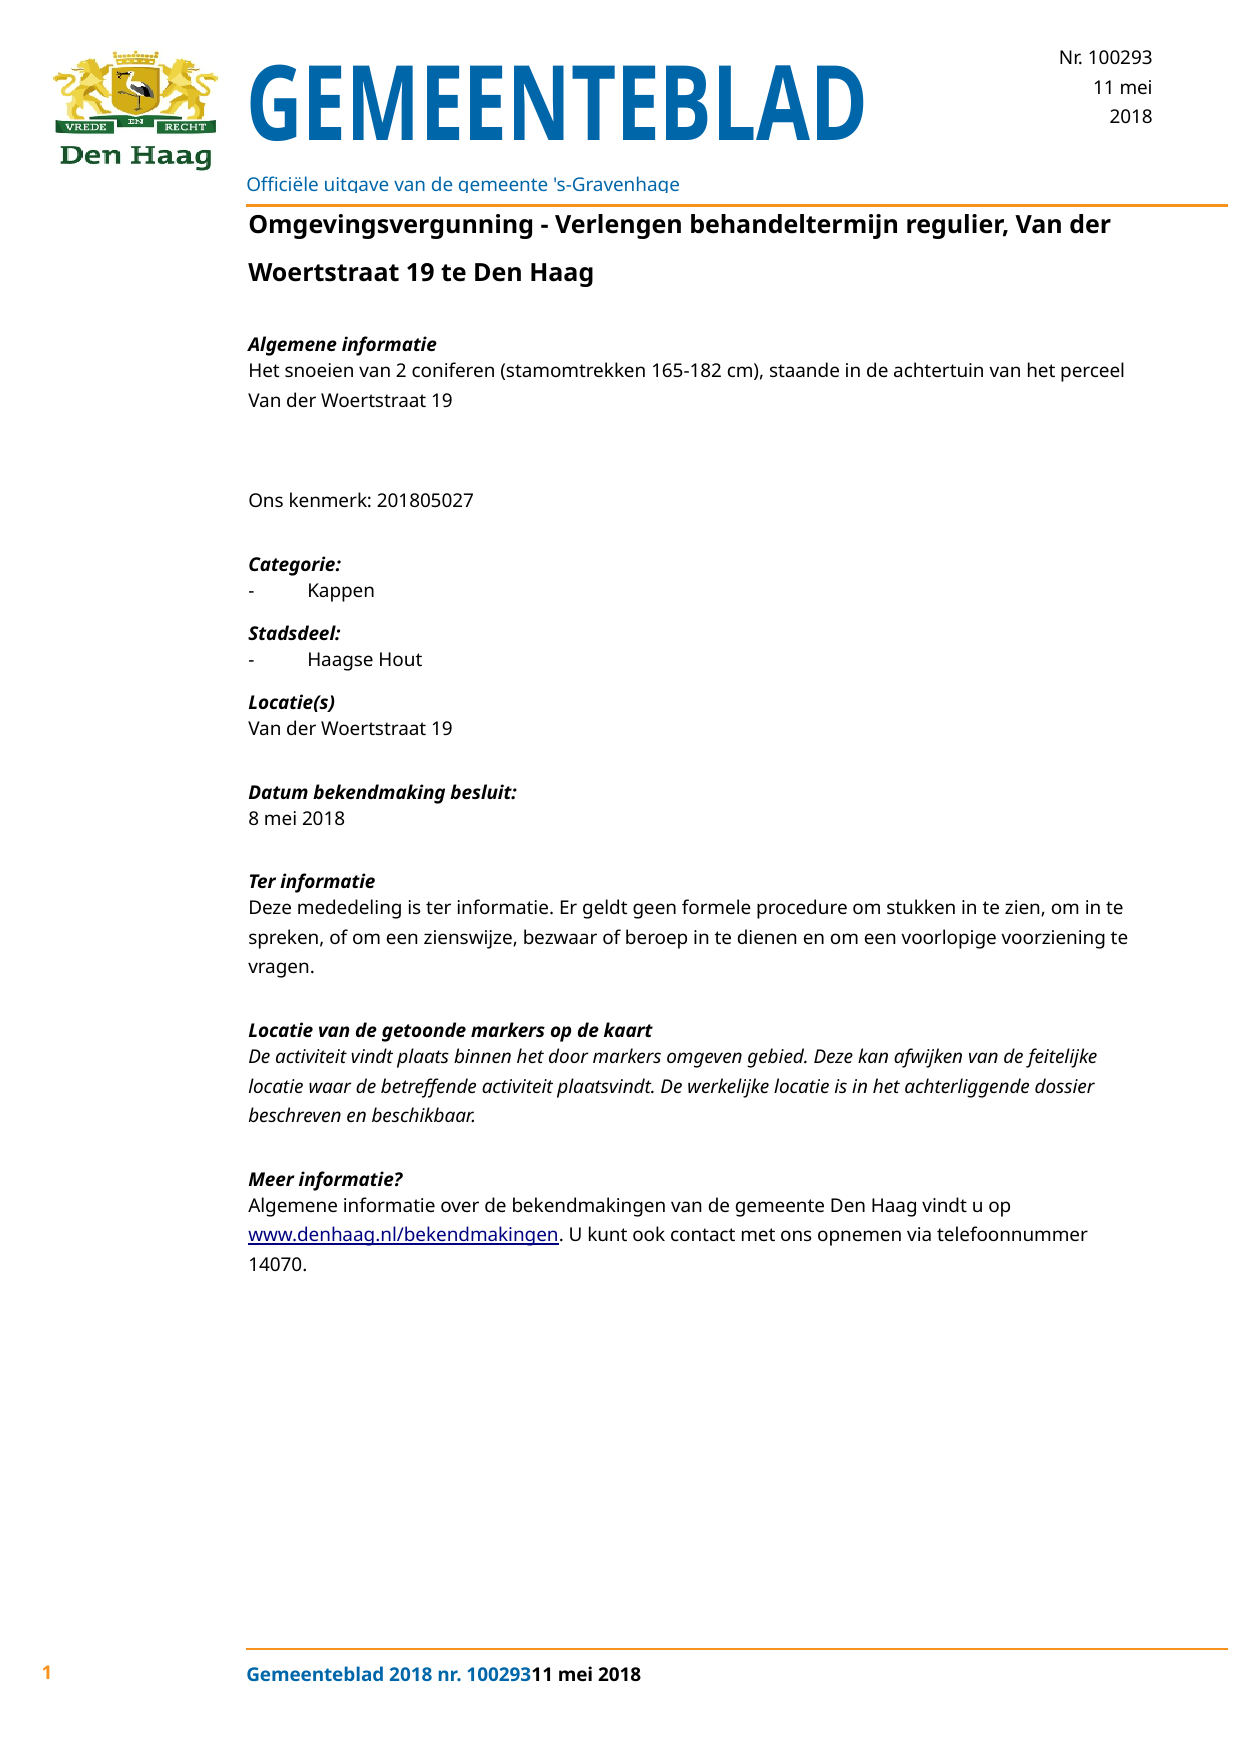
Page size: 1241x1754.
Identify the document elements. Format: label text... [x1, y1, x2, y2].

text 8 mei 2018 [248, 805, 1152, 830]
text Algemene informatie [248, 331, 1152, 357]
list Haagse Hout [248, 646, 1152, 672]
text Stadsdeel: [248, 620, 1152, 646]
text Locatie(s) [248, 689, 1152, 715]
text Ter informatie [248, 869, 1152, 894]
text Het snoeien van 2 coniferen (stamomtrekken 165-182 cm), staande in de achtertuin van het perceel Van der Woertstraat 19 [248, 357, 1152, 412]
list Kappen [248, 577, 1152, 603]
text Meer informatie? [248, 1166, 1152, 1192]
text Datum bekendmaking besluit: [248, 779, 1152, 805]
text Omgevingsvergunning - Verlengen behandeltermijn regulier, Van der Woertstraat 19 te Den Haag [248, 207, 1152, 288]
picture [41, 47, 231, 172]
text Categorie: [248, 552, 1152, 577]
text De activiteit vindt plaats binnen het door markers omgeven gebied. Deze kan afwijken van de feitelijke locatie waar de betreffende activiteit plaatsvindt. De werkelijke locatie is in het achterliggende dossier beschreven en beschikbaar. [248, 1043, 1152, 1128]
text Ons kenmerk: 201805027 [248, 488, 1152, 513]
text Deze mededeling is ter informatie. Er geldt geen formele procedure om stukken in te zien, om in te spreken, of om een zienswijze, bezwaar of beroep in te dienen en om een voorlopige voorziening te vragen. [248, 894, 1152, 979]
text Locatie van de getoonde markers op de kaart [248, 1017, 1152, 1043]
text Algemene informatie over de bekendmakingen van de gemeente Den Haag vindt u op www.denhaag.nl/bekendmakingen. U kunt ook contact met ons opnemen via telefoonnummer 14070. [248, 1192, 1152, 1277]
text Van der Woertstraat 19 [248, 715, 1152, 741]
